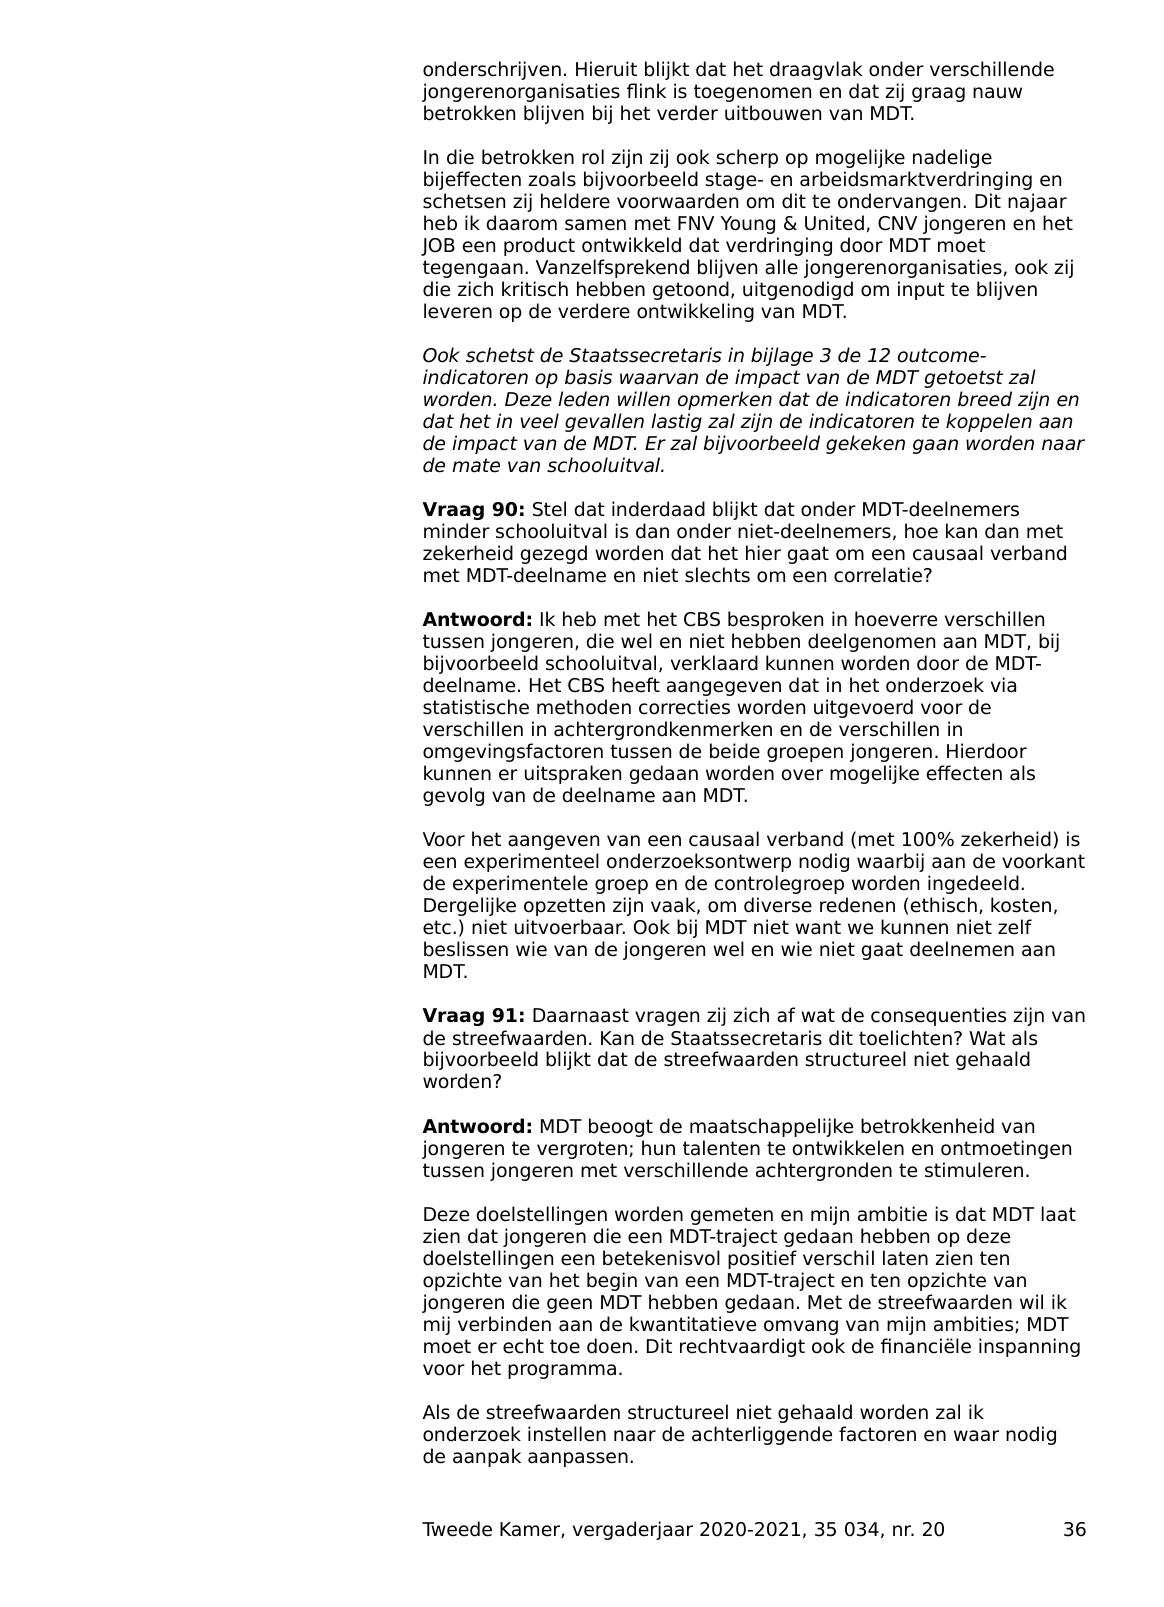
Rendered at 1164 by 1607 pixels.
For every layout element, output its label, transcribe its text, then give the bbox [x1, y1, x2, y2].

text Voor het aangeven van een causaal verband (met 100% zekerheid) is een experimenteel onderzoeksontwerp nodig waarbij aan de voorkant de experimentele groep en de controlegroep worden ingedeeld. Dergelijke opzetten zijn vaak, om diverse redenen (ethisch, kosten, etc.) niet uitvoerbaar. Ook bij MDT niet want we kunnen niet zelf beslissen wie van de jongeren wel en wie niet gaat deelnemen aan MDT. [422, 829, 1087, 983]
text onderschrijven. Hieruit blijkt dat het draagvlak onder verschillende jongerenorganisaties flink is toegenomen en dat zij graag nauw betrokken blijven bij het verder uitbouwen van MDT. [422, 59, 1087, 125]
text Vraag 91: Daarnaast vragen zij zich af wat de consequenties zijn van de streefwaarden. Kan de Staatssecretaris dit toelichten? Wat als bijvoorbeeld blijkt dat de streefwaarden structureel niet gehaald worden? [422, 1005, 1087, 1093]
text Deze doelstellingen worden gemeten en mijn ambitie is dat MDT laat zien dat jongeren die een MDT-traject gedaan hebben op deze doelstellingen een betekenisvol positief verschil laten zien ten opzichte van het begin van een MDT-traject en ten opzichte van jongeren die geen MDT hebben gedaan. Met de streefwaarden wil ik mij verbinden aan de kwantitatieve omvang van mijn ambities; MDT moet er echt toe doen. Dit rechtvaardigt ook de financiële inspanning voor het programma. [422, 1204, 1087, 1379]
text Ook schetst de Staatssecretaris in bijlage 3 de 12 outcome-indicatoren op basis waarvan de impact van de MDT getoetst zal worden. Deze leden willen opmerken dat de indicatoren breed zijn en dat het in veel gevallen lastig zal zijn de indicatoren te koppelen aan de impact van de MDT. Er zal bijvoorbeeld gekeken gaan worden naar de mate van schooluitval. [422, 345, 1087, 477]
text Vraag 90: Stel dat inderdaad blijkt dat onder MDT-deelnemers minder schooluitval is dan onder niet-deelnemers, hoe kan dan met zekerheid gezegd worden dat het hier gaat om een causaal verband met MDT-deelname en niet slechts om een correlatie? [422, 499, 1087, 587]
text Als de streefwaarden structureel niet gehaald worden zal ik onderzoek instellen naar de achterliggende factoren en waar nodig de aanpak aanpassen. [422, 1402, 1087, 1468]
text Antwoord: Ik heb met het CBS besproken in hoeverre verschillen tussen jongeren, die wel en niet hebben deelgenomen aan MDT, bij bijvoorbeeld schooluitval, verklaard kunnen worden door de MDT-deelname. Het CBS heeft aangegeven dat in het onderzoek via statistische methoden correcties worden uitgevoerd voor de verschillen in achtergrondkenmerken en de verschillen in omgevingsfactoren tussen de beide groepen jongeren. Hierdoor kunnen er uitspraken gedaan worden over mogelijke effecten als gevolg van de deelname aan MDT. [422, 609, 1087, 807]
text In die betrokken rol zijn zij ook scherp op mogelijke nadelige bijeffecten zoals bijvoorbeeld stage- en arbeidsmarktverdringing en schetsen zij heldere voorwaarden om dit te ondervangen. Dit najaar heb ik daarom samen met FNV Young & United, CNV jongeren en het JOB een product ontwikkeld dat verdringing door MDT moet tegengaan. Vanzelfsprekend blijven alle jongerenorganisaties, ook zij die zich kritisch hebben getoond, uitgenodigd om input te blijven leveren op de verdere ontwikkeling van MDT. [422, 147, 1087, 323]
text Antwoord: MDT beoogt de maatschappelijke betrokkenheid van jongeren te vergroten; hun talenten te ontwikkelen en ontmoetingen tussen jongeren met verschillende achtergronden te stimuleren. [422, 1116, 1087, 1181]
